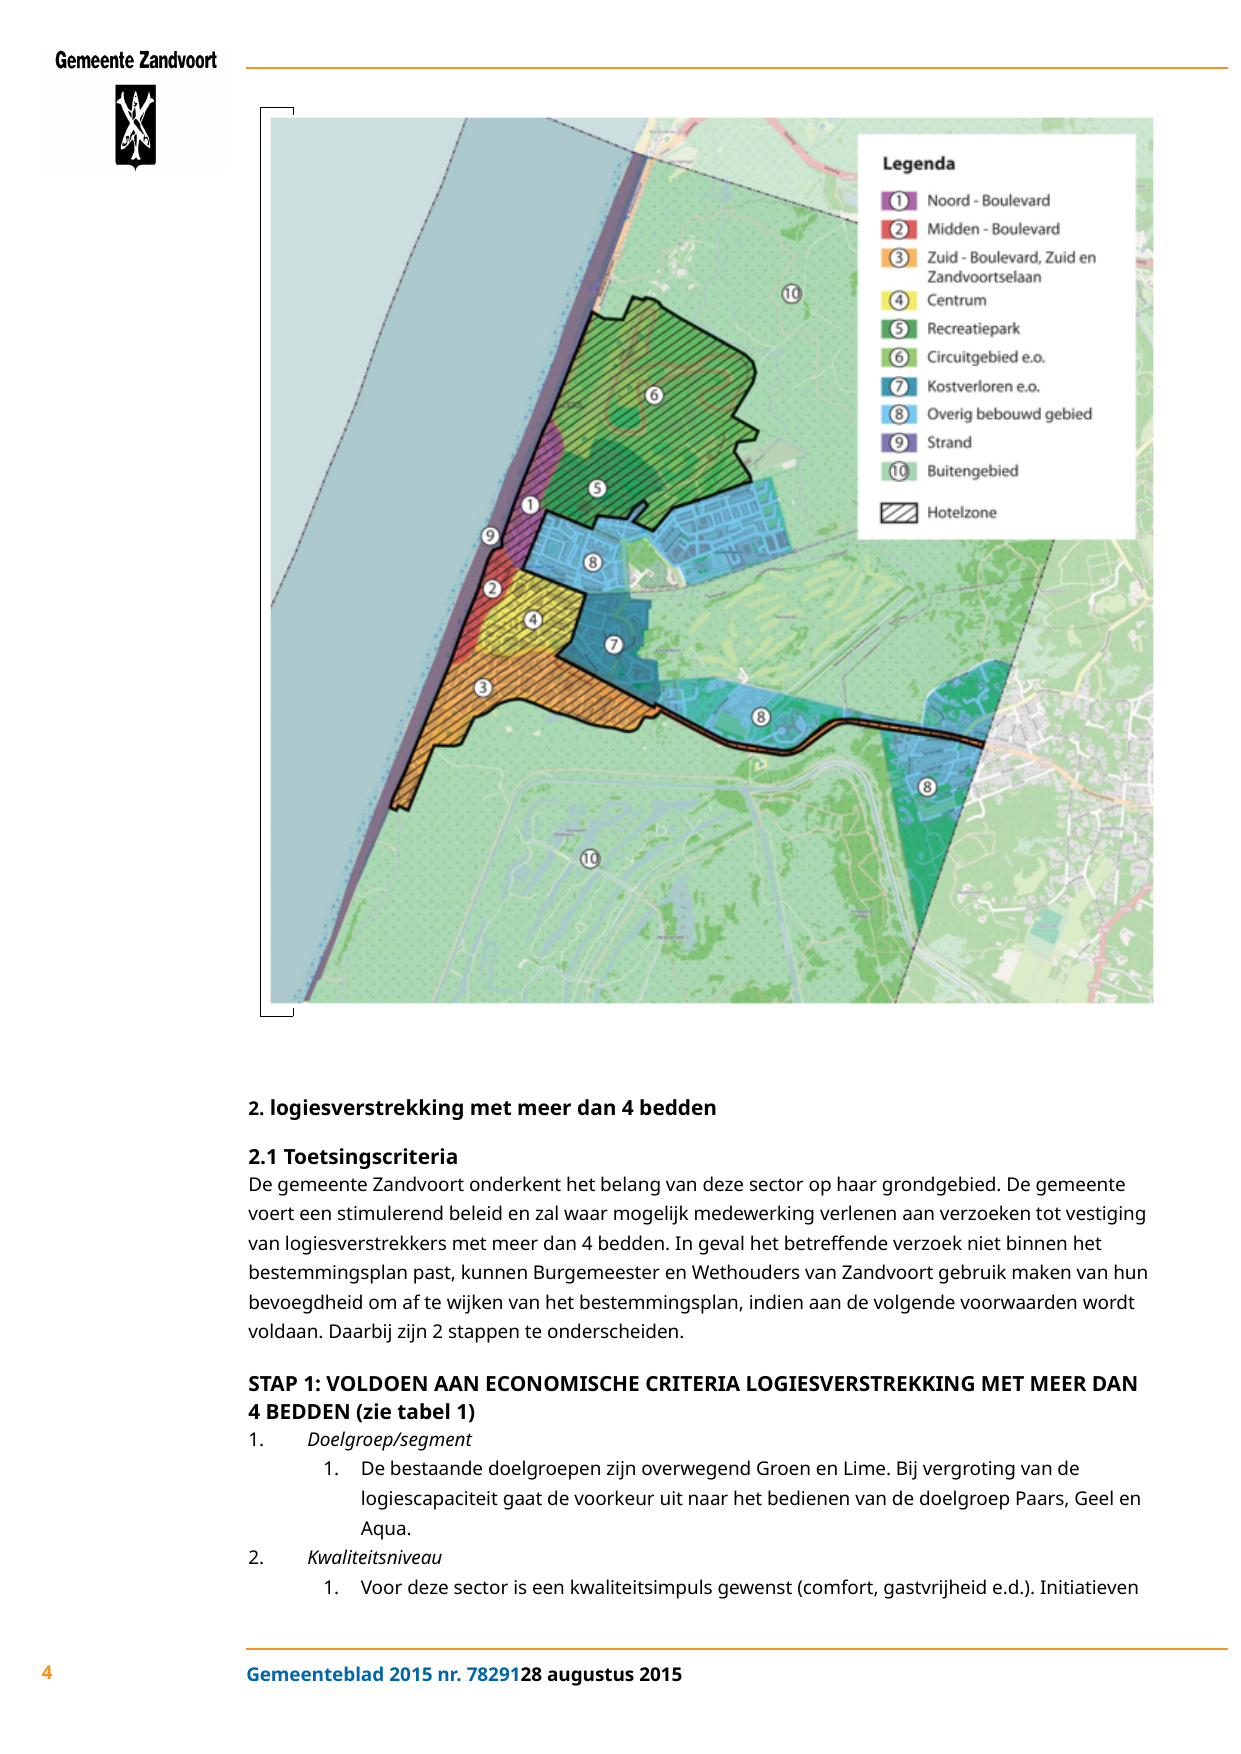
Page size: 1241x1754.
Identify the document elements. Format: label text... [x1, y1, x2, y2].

text STAP 1: VOLDOEN AAN ECONOMISCHE CRITERIA LOGIESVERSTREKKING MET MEER DAN 4 BEDDEN (zie tabel 1) [248, 1369, 1152, 1426]
list Kwaliteitsniveau [248, 1544, 1152, 1570]
text 2. logiesverstrekking met meer dan 4 bedden [248, 1093, 1152, 1121]
picture [41, 47, 231, 172]
list De bestaande doelgroepen zijn overwegend Groen en Lime. Bij vergroting van de logiescapaciteit gaat de voorkeur uit naar het bedienen van de doelgroep Paars, Geel en Aqua. [323, 1456, 1152, 1540]
list Doelgroep/segment [248, 1426, 1152, 1452]
list Voor deze sector is een kwaliteitsimpuls gewenst (comfort, gastvrijheid e.d.). Initiatieven [323, 1574, 1152, 1599]
text De gemeente Zandvoort onderkent het belang van deze sector op haar grondgebied. De gemeente voert een stimulerend beleid en zal waar mogelijk medewerking verlenen aan verzoeken tot vestiging van logiesverstrekkers met meer dan 4 bedden. In geval het betreffende verzoek niet binnen het bestemmingsplan past, kunnen Burgemeester en Wethouders van Zandvoort gebruik maken van hun bevoegdheid om af te wijken van het bestemmingsplan, indien aan de volgende voorwaarden wordt voldaan. Daarbij zijn 2 stappen te onderscheiden. [248, 1171, 1152, 1344]
text 2.1 Toetsingscriteria [248, 1142, 1152, 1171]
picture [268, 115, 1155, 1008]
